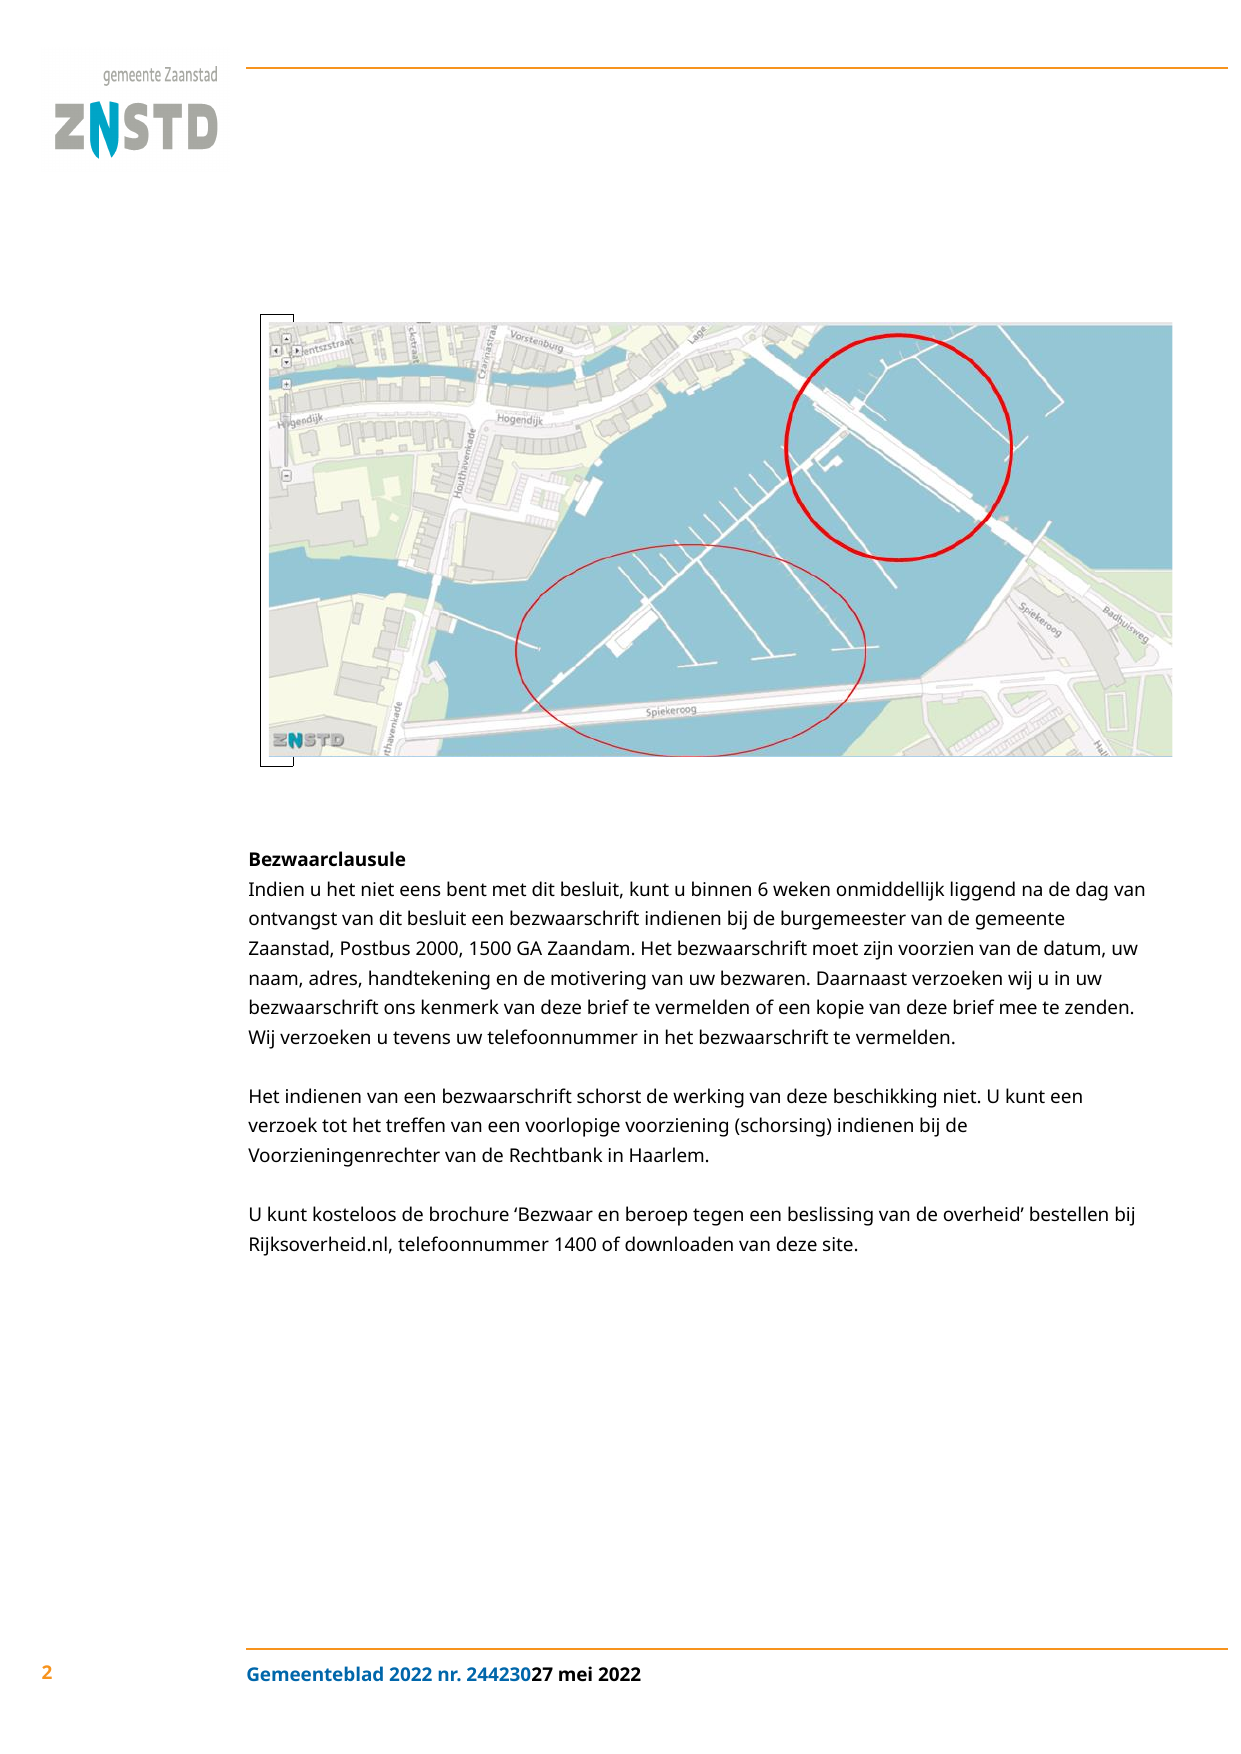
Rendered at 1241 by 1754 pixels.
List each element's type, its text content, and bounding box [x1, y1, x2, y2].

text Indien u het niet eens bent met dit besluit, kunt u binnen 6 weken onmiddellijk liggend na de dag van ontvangst van dit besluit een bezwaarschrift indienen bij de burgemeester van de gemeente Zaanstad, Postbus 2000, 1500 GA Zaandam. Het bezwaarschrift moet zijn voorzien van de datum, uw naam, adres, handtekening en de motivering van uw bezwaren. Daarnaast verzoeken wij u in uw bezwaarschrift ons kenmerk van deze brief te vermelden of een kopie van deze brief mee te zenden. Wij verzoeken u tevens uw telefoonnummer in het bezwaarschrift te vermelden. [248, 876, 1152, 1049]
picture [41, 47, 231, 172]
text Het indienen van een bezwaarschrift schorst de werking van deze beschikking niet. U kunt een verzoek tot het treffen van een voorlopige voorziening (schorsing) indienen bij de Voorzieningenrechter van de Rechtbank in Haarlem. [248, 1083, 1152, 1168]
text U kunt kosteloos de brochure ‘Bezwaar en beroep tegen een beslissing van de overheid’ bestellen bij Rijksoverheid.nl, telefoonnummer 1400 of downloaden van deze site. [248, 1201, 1152, 1257]
picture [268, 322, 1173, 757]
text Bezwaarclausule [248, 846, 1152, 872]
